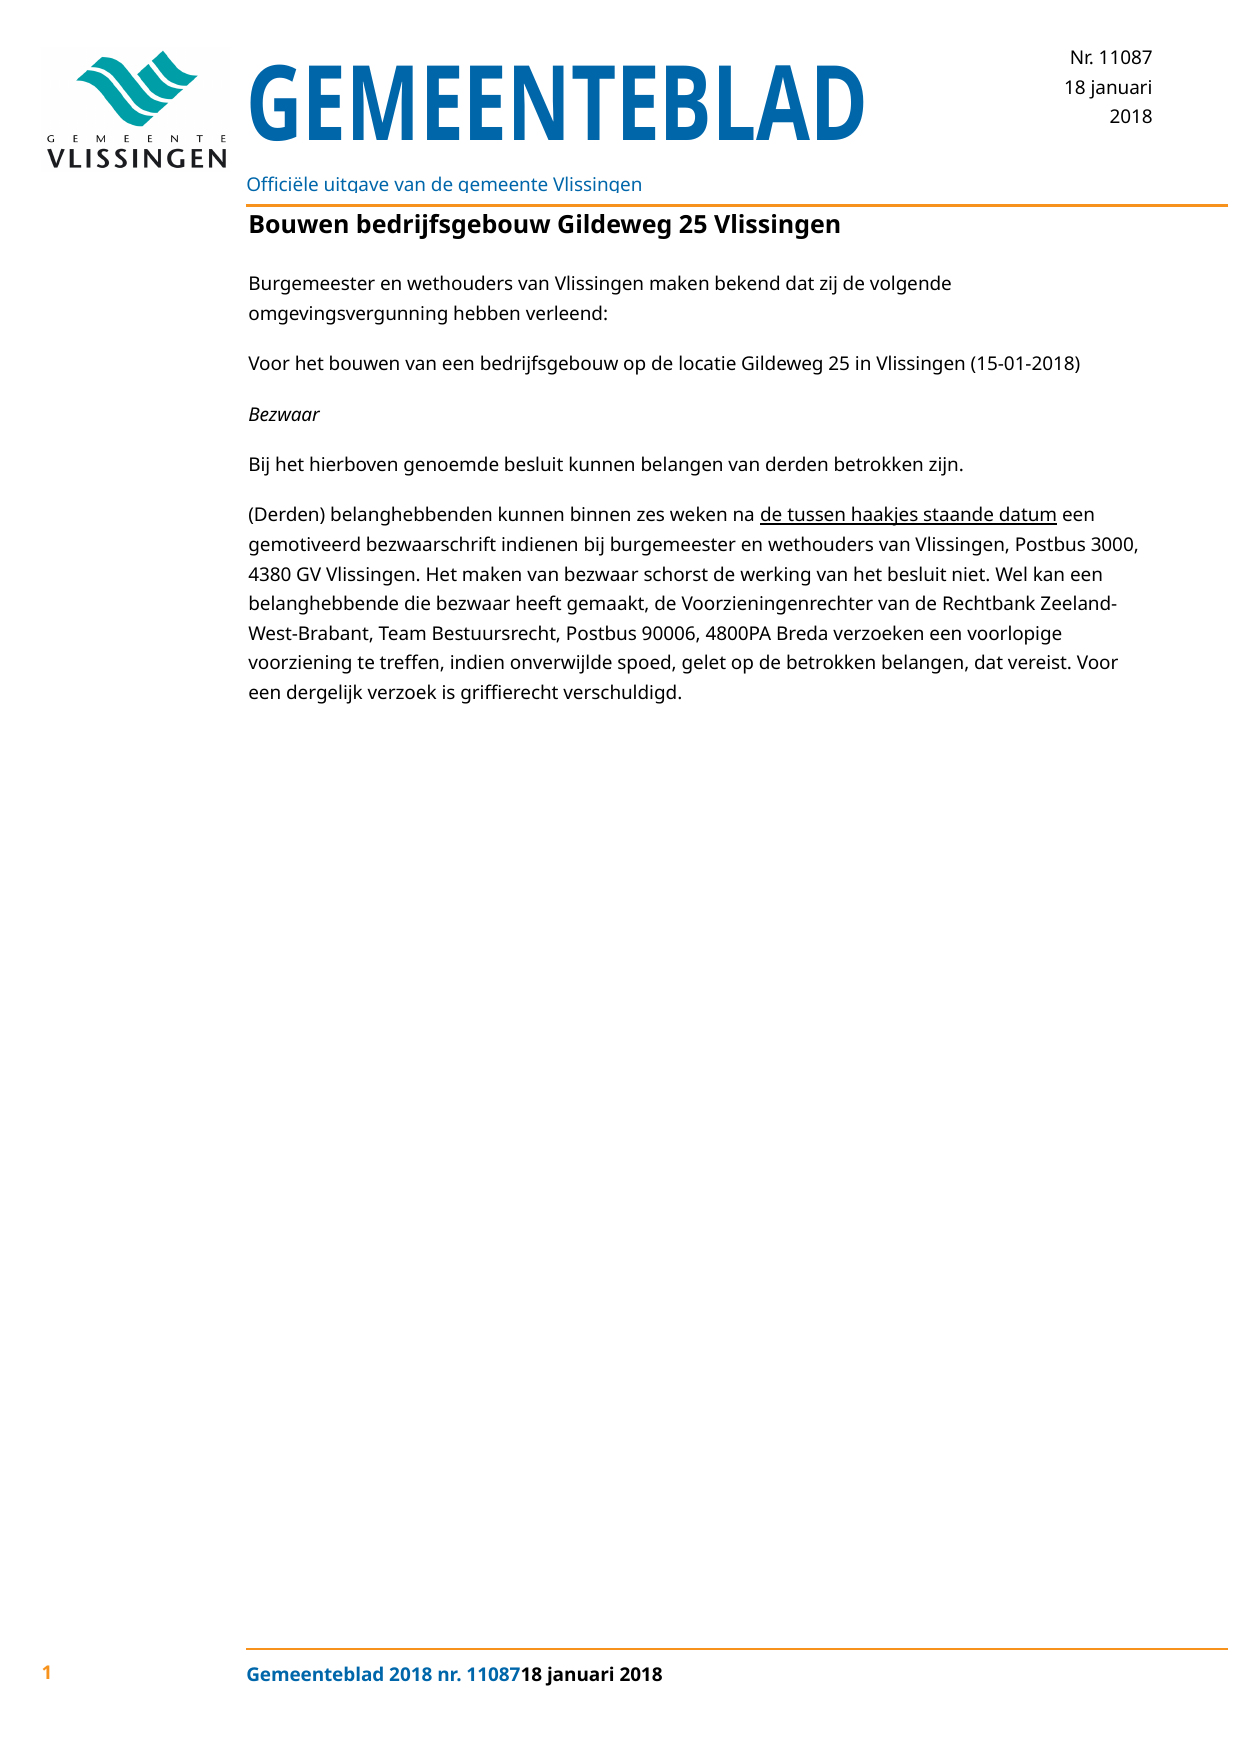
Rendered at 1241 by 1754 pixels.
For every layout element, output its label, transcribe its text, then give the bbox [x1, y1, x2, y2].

text Bij het hierboven genoemde besluit kunnen belangen van derden betrokken zijn. [248, 451, 1152, 477]
text Burgemeester en wethouders van Vlissingen maken bekend dat zij de volgende omgevingsvergunning hebben verleend: [248, 270, 1152, 326]
text Voor het bouwen van een bedrijfsgebouw op de locatie Gildeweg 25 in Vlissingen (15-01-2018) [248, 350, 1152, 376]
text Bouwen bedrijfsgebouw Gildeweg 25 Vlissingen [248, 207, 1152, 241]
text (Derden) belanghebbenden kunnen binnen zes weken na de tussen haakjes staande datum een gemotiveerd bezwaarschrift indienen bij burgemeester en wethouders van Vlissingen, Postbus 3000, 4380 GV Vlissingen. Het maken van bezwaar schorst de werking van het besluit niet. Wel kan een belanghebbende die bezwaar heeft gemaakt, de Voorzieningenrechter van de Rechtbank Zeeland-West-Brabant, Team Bestuursrecht, Postbus 90006, 4800PA Breda verzoeken een voorlopige voorziening te treffen, indien onverwijlde spoed, gelet op de betrokken belangen, dat vereist. Voor een dergelijk verzoek is griffierecht verschuldigd. [248, 502, 1152, 705]
picture [41, 47, 231, 172]
text Bezwaar [248, 401, 1152, 426]
